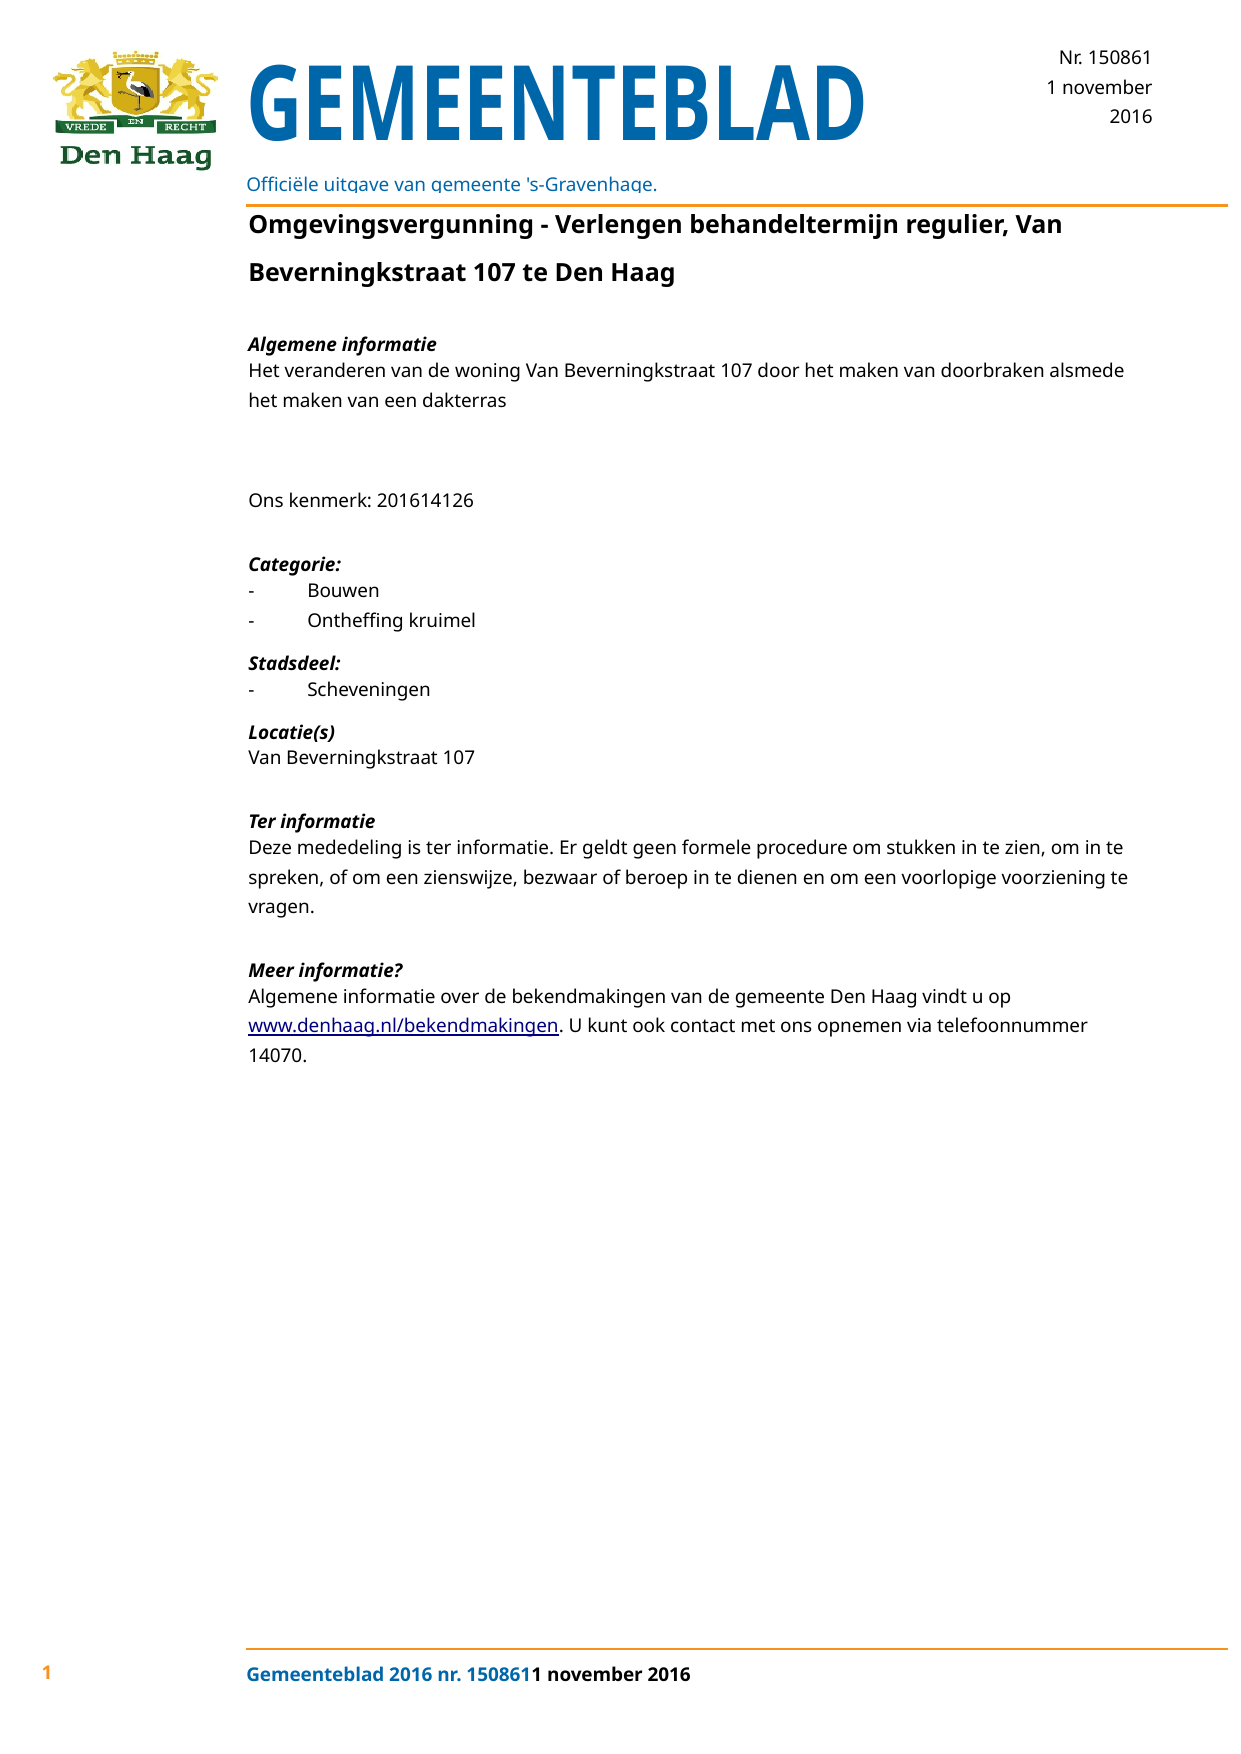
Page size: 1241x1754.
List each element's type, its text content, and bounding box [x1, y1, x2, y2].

text Meer informatie? [248, 957, 1152, 983]
list Scheveningen [248, 676, 1152, 701]
picture [41, 47, 231, 172]
text Het veranderen van de woning Van Beverningkstraat 107 door het maken van doorbraken alsmede het maken van een dakterras [248, 357, 1152, 412]
text Omgevingsvergunning - Verlengen behandeltermijn regulier, Van Beverningkstraat 107 te Den Haag [248, 207, 1152, 288]
text Locatie(s) [248, 719, 1152, 744]
text Ons kenmerk: 201614126 [248, 488, 1152, 513]
text Categorie: [248, 552, 1152, 577]
text Algemene informatie over de bekendmakingen van de gemeente Den Haag vindt u op www.denhaag.nl/bekendmakingen. U kunt ook contact met ons opnemen via telefoonnummer 14070. [248, 983, 1152, 1068]
text Deze mededeling is ter informatie. Er geldt geen formele procedure om stukken in te zien, om in te spreken, of om een zienswijze, bezwaar of beroep in te dienen en om een voorlopige voorziening te vragen. [248, 834, 1152, 919]
list Bouwen [248, 577, 1152, 603]
text Stadsdeel: [248, 650, 1152, 676]
text Ter informatie [248, 808, 1152, 834]
text Algemene informatie [248, 331, 1152, 357]
list Ontheffing kruimel [248, 607, 1152, 633]
text Van Beverningkstraat 107 [248, 744, 1152, 770]
